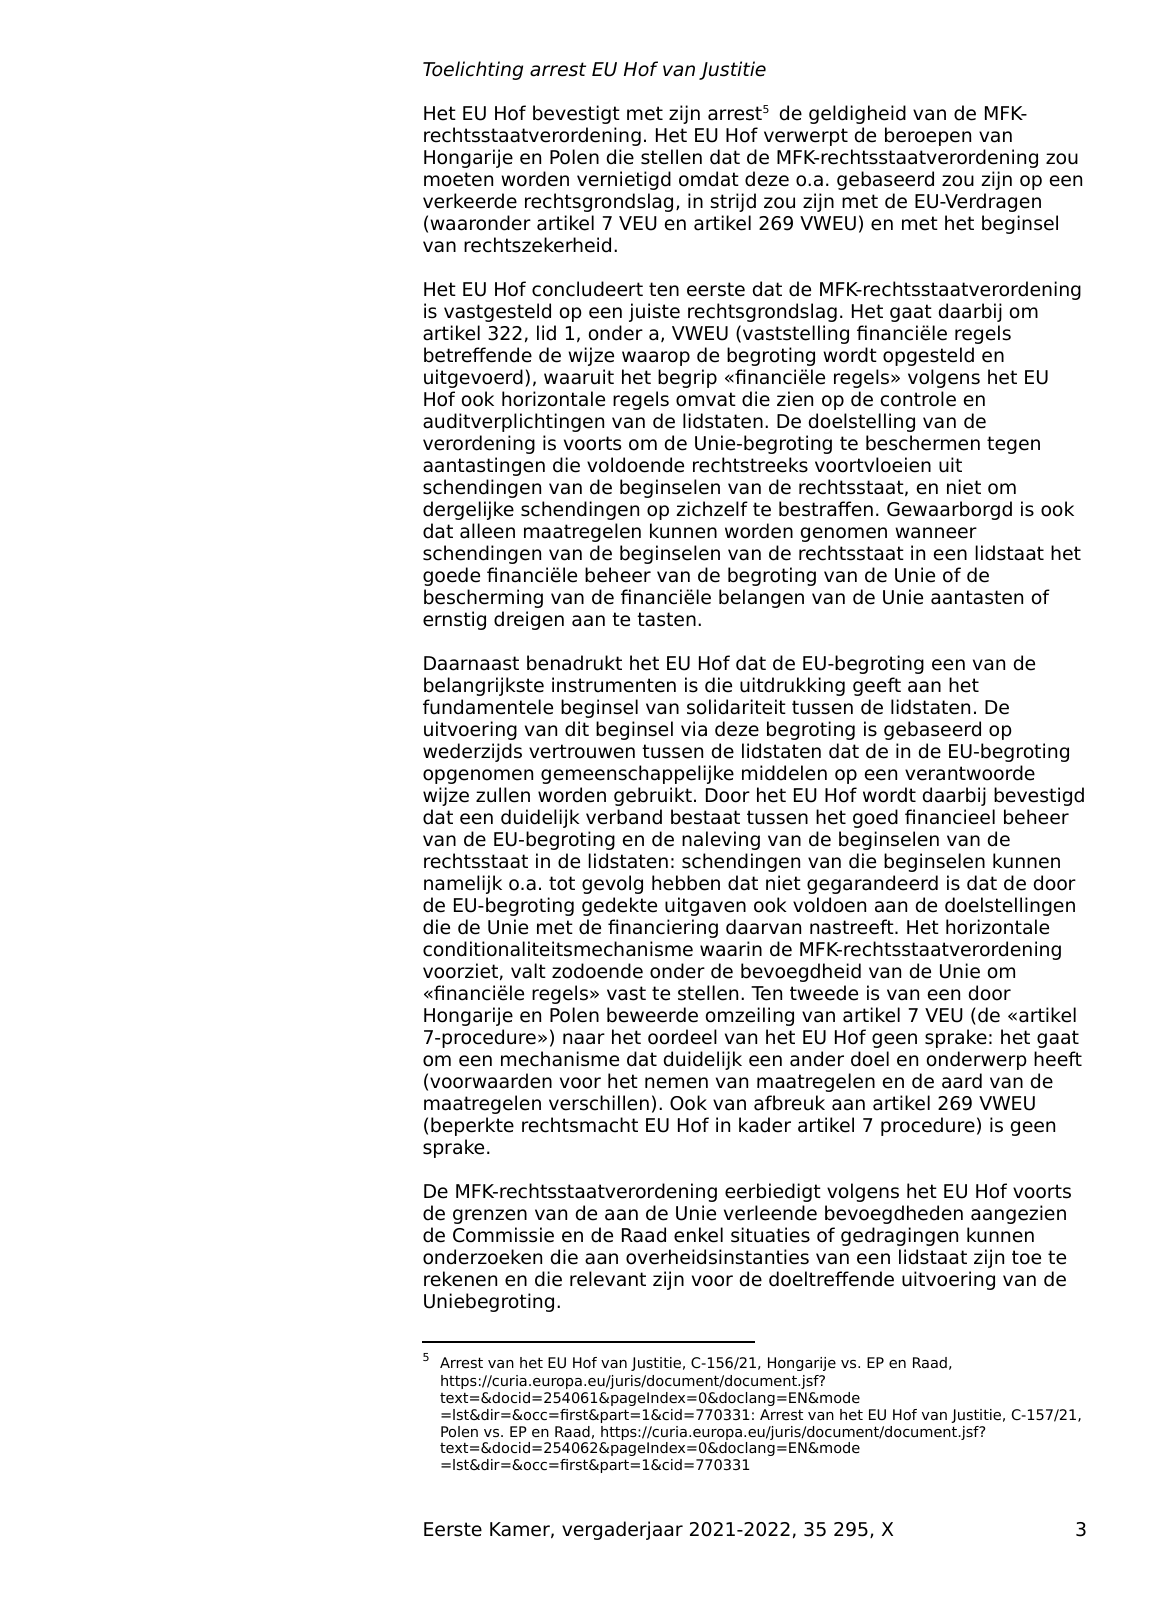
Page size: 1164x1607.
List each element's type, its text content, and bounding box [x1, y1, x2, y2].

text Het EU Hof bevestigt met zijn arrest de geldigheid van de MFK-rechtsstaatverordening. Het EU Hof verwerpt de beroepen van Hongarije en Polen die stellen dat de MFK-rechtsstaatverordening zou moeten worden vernietigd omdat deze o.a. gebaseerd zou zijn op een verkeerde rechtsgrondslag, in strijd zou zijn met de EU-Verdragen (waaronder artikel 7 VEU en artikel 269 VWEU) en met het beginsel van rechtszekerheid. [422, 103, 1087, 257]
text Daarnaast benadrukt het EU Hof dat de EU-begroting een van de belangrijkste instrumenten is die uitdrukking geeft aan het fundamentele beginsel van solidariteit tussen de lidstaten. De uitvoering van dit beginsel via deze begroting is gebaseerd op wederzijds vertrouwen tussen de lidstaten dat de in de EU-begroting opgenomen gemeenschappelijke middelen op een verantwoorde wijze zullen worden gebruikt. Door het EU Hof wordt daarbij bevestigd dat een duidelijk verband bestaat tussen het goed financieel beheer van de EU-begroting en de naleving van de beginselen van de rechtsstaat in de lidstaten: schendingen van die beginselen kunnen namelijk o.a. tot gevolg hebben dat niet gegarandeerd is dat de door de EU-begroting gedekte uitgaven ook voldoen aan de doelstellingen die de Unie met de financiering daarvan nastreeft. Het horizontale conditionaliteitsmechanisme waarin de MFK-rechtsstaatverordening voorziet, valt zodoende onder de bevoegdheid van de Unie om «financiële regels» vast te stellen. Ten tweede is van een door Hongarije en Polen beweerde omzeiling van artikel 7 VEU (de «artikel 7-procedure») naar het oordeel van het EU Hof geen sprake: het gaat om een mechanisme dat duidelijk een ander doel en onderwerp heeft (voorwaarden voor het nemen van maatregelen en de aard van de maatregelen verschillen). Ook van afbreuk aan artikel 269 VWEU (beperkte rechtsmacht EU Hof in kader artikel 7 procedure) is geen sprake. [422, 653, 1087, 1159]
text Het EU Hof concludeert ten eerste dat de MFK-rechtsstaatverordening is vastgesteld op een juiste rechtsgrondslag. Het gaat daarbij om artikel 322, lid 1, onder a, VWEU (vaststelling financiële regels betreffende de wijze waarop de begroting wordt opgesteld en uitgevoerd), waaruit het begrip «financiële regels» volgens het EU Hof ook horizontale regels omvat die zien op de controle en auditverplichtingen van de lidstaten. De doelstelling van de verordening is voorts om de Unie-begroting te beschermen tegen aantastingen die voldoende rechtstreeks voortvloeien uit schendingen van de beginselen van de rechtsstaat, en niet om dergelijke schendingen op zichzelf te bestraffen. Gewaarborgd is ook dat alleen maatregelen kunnen worden genomen wanneer schendingen van de beginselen van de rechtsstaat in een lidstaat het goede financiële beheer van de begroting van de Unie of de bescherming van de financiële belangen van de Unie aantasten of ernstig dreigen aan te tasten. [422, 279, 1087, 631]
text Arrest van het EU Hof van Justitie, C-156/21, Hongarije vs. EP en Raad, https://curia.europa.eu/juris/document/document.jsf?text=&docid=254061&pageIndex=0&doclang=EN&mode =lst&dir=&occ=first&part=1&cid=770331: Arrest van het EU Hof van Justitie, C-157/21, Polen vs. EP en Raad, https://curia.europa.eu/juris/document/document.jsf?text=&docid=254062&pageIndex=0&doclang=EN&mode =lst&dir=&occ=first&part=1&cid=770331 [422, 1351, 1087, 1474]
text De MFK-rechtsstaatverordening eerbiedigt volgens het EU Hof voorts de grenzen van de aan de Unie verleende bevoegdheden aangezien de Commissie en de Raad enkel situaties of gedragingen kunnen onderzoeken die aan overheidsinstanties van een lidstaat zijn toe te rekenen en die relevant zijn voor de doeltreffende uitvoering van de Uniebegroting. [422, 1181, 1087, 1313]
subtitle Toelichting arrest EU Hof van Justitie [422, 59, 1087, 81]
